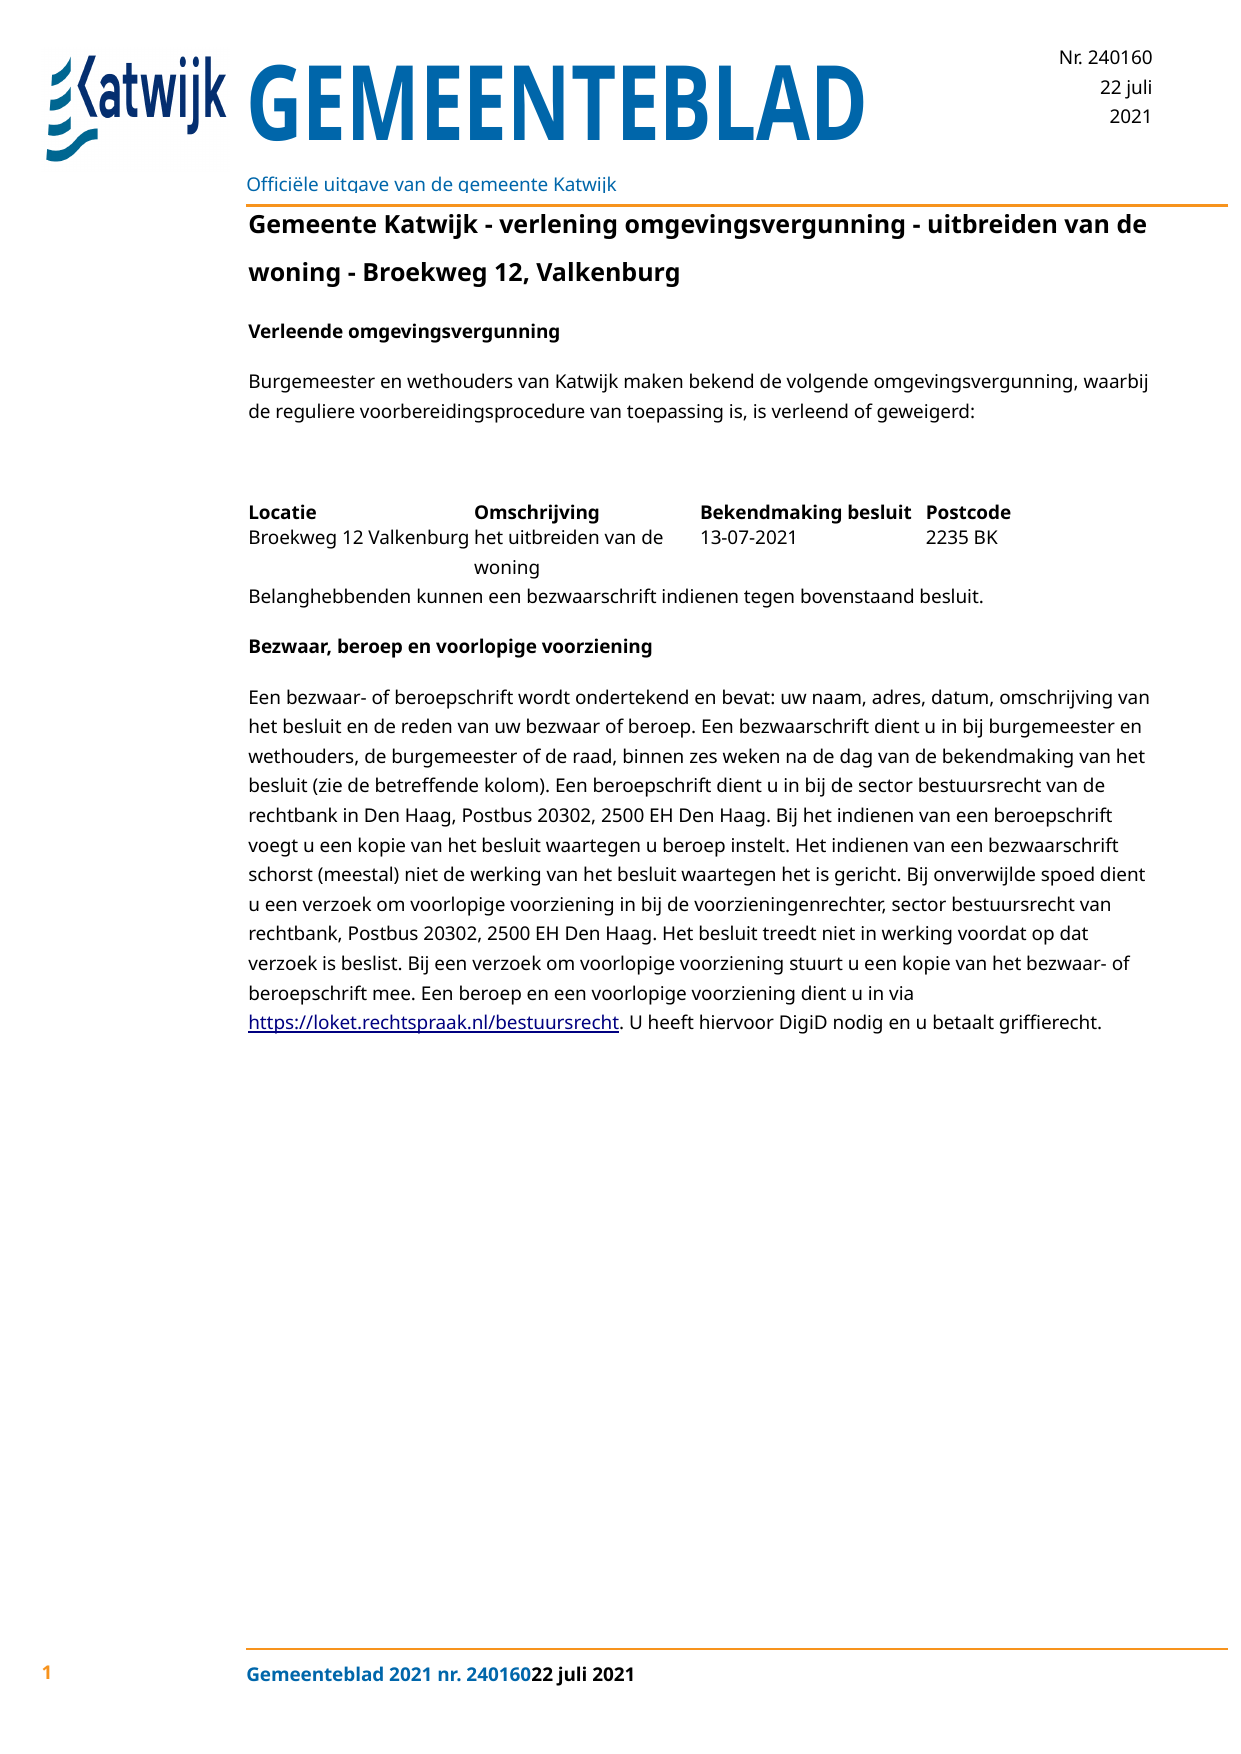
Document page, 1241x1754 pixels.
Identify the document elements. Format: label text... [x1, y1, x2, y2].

table_cell het uitbreiden van de woning [474, 525, 700, 580]
table_header Locatie [248, 499, 474, 524]
table_header Postcode [926, 499, 1152, 524]
text Burgemeester en wethouders van Katwijk maken bekend de volgende omgevingsvergunning, waarbij de reguliere voorbereidingsprocedure van toepassing is, is verleend of geweigerd: [248, 368, 1152, 424]
text Belanghebbenden kunnen een bezwaarschrift indienen tegen bovenstaand besluit. [248, 583, 1152, 609]
picture [41, 47, 231, 172]
table_cell 13-07-2021 [700, 525, 926, 580]
table_cell 2235 BK [926, 525, 1152, 580]
text Bezwaar, beroep en voorlopige voorziening [248, 633, 1152, 659]
text Gemeente Katwijk - verlening omgevingsvergunning - uitbreiden van de woning - Broekweg 12, Valkenburg [248, 207, 1152, 288]
table_header Omschrijving [474, 499, 700, 524]
text Een bezwaar- of beroepschrift wordt ondertekend en bevat: uw naam, adres, datum, omschrijving van het besluit en de reden van uw bezwaar of beroep. Een bezwaarschrift dient u in bij burgemeester en wethouders, de burgemeester of de raad, binnen zes weken na de dag van de bekendmaking van het besluit (zie de betreffende kolom). Een beroepschrift dient u in bij de sector bestuursrecht van de rechtbank in Den Haag, Postbus 20302, 2500 EH Den Haag. Bij het indienen van een beroepschrift voegt u een kopie van het besluit waartegen u beroep instelt. Het indienen van een bezwaarschrift schorst (meestal) niet de werking van het besluit waartegen het is gericht. Bij onverwijlde spoed dient u een verzoek om voorlopige voorziening in bij de voorzieningenrechter, sector bestuursrecht van rechtbank, Postbus 20302, 2500 EH Den Haag. Het besluit treedt niet in werking voordat op dat verzoek is beslist. Bij een verzoek om voorlopige voorziening stuurt u een kopie van het bezwaar- of beroepschrift mee. Een beroep en een voorlopige voorziening dient u in via https://loket.rechtspraak.nl/bestuursrecht. U heeft hiervoor DigiD nodig en u betaalt griffierecht. [248, 684, 1152, 1035]
table_cell Broekweg 12 Valkenburg [248, 525, 474, 580]
table_header Bekendmaking besluit [700, 499, 926, 524]
text Verleende omgevingsvergunning [248, 318, 1152, 344]
